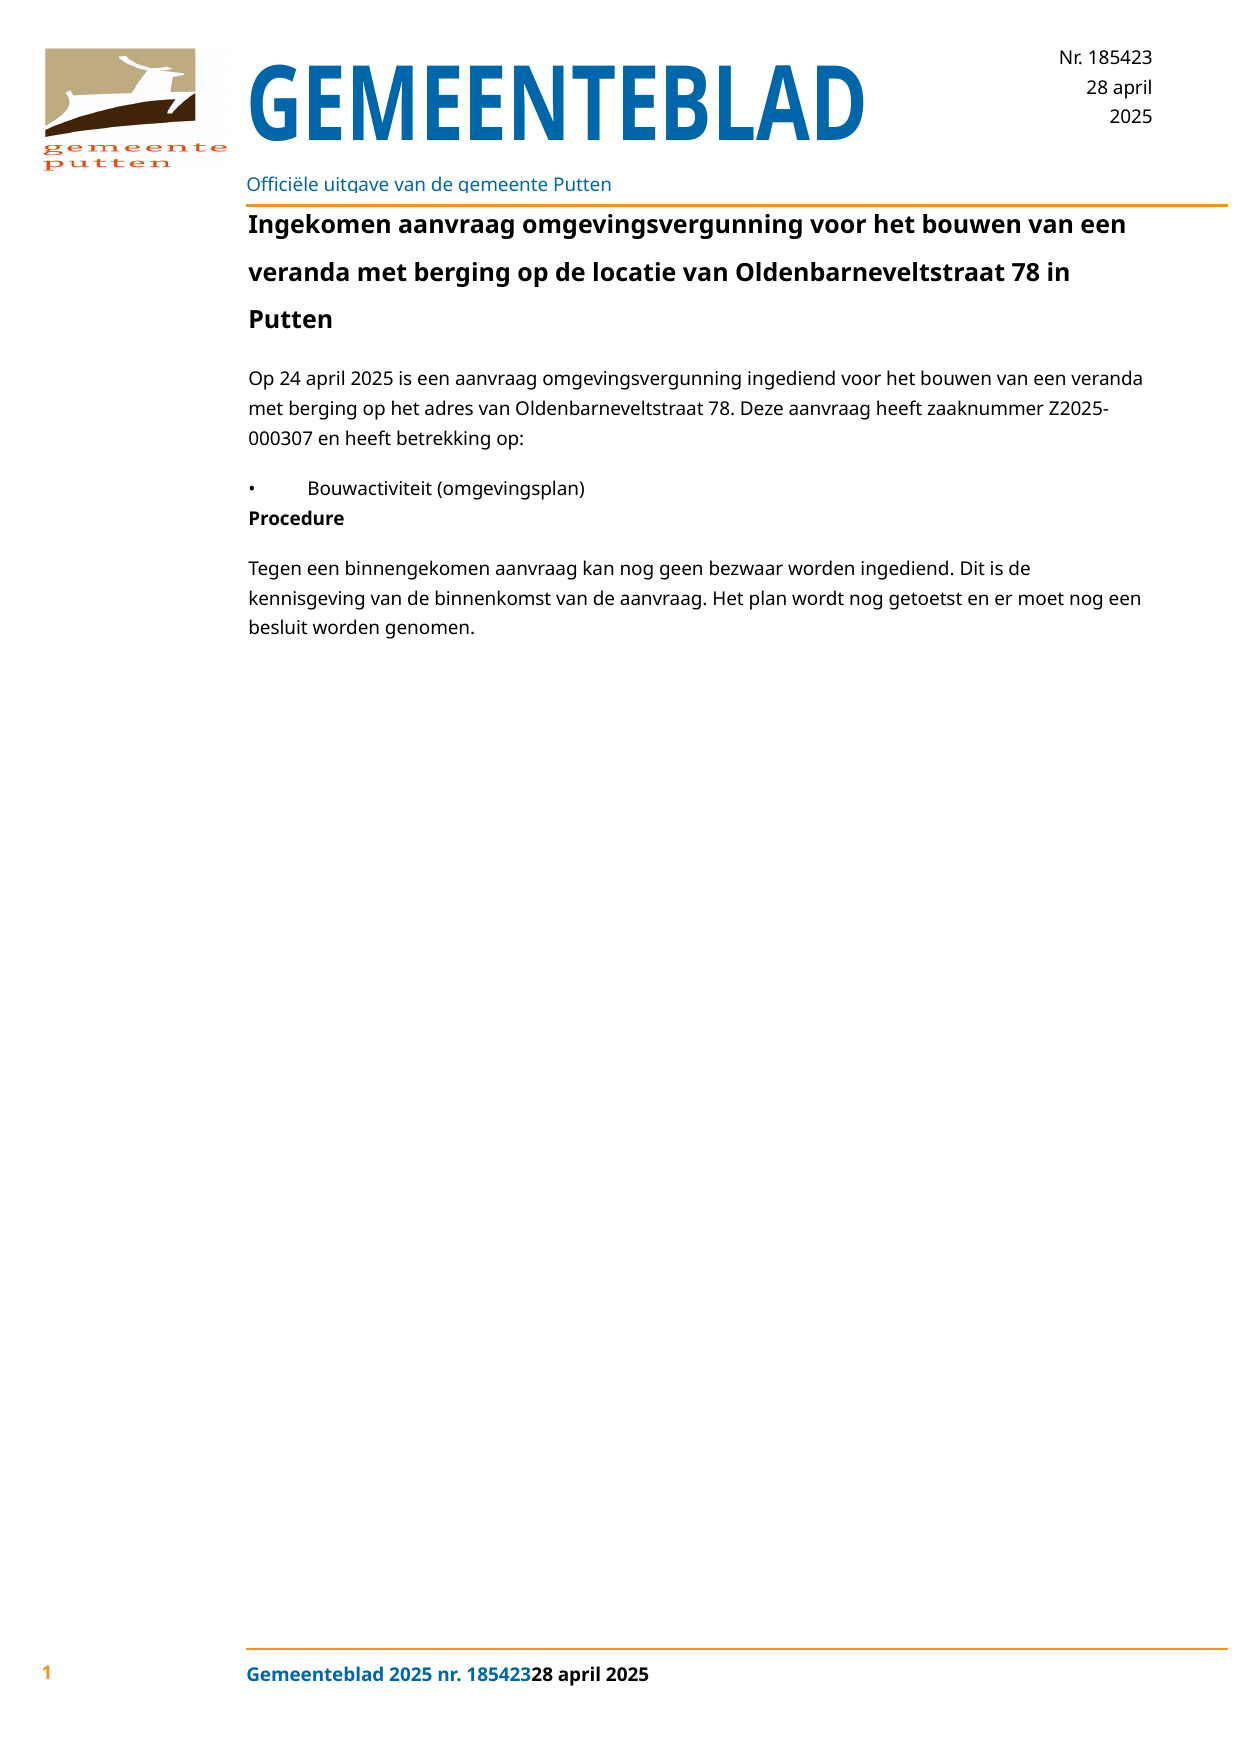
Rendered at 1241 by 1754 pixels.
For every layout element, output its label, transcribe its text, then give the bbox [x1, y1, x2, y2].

text Procedure [248, 505, 1152, 530]
list Bouwactiviteit (omgevingsplan) [248, 475, 1152, 501]
text Op 24 april 2025 is een aanvraag omgevingsvergunning ingediend voor het bouwen van een veranda met berging op het adres van Oldenbarneveltstraat 78. Deze aanvraag heeft zaaknummer Z2025-000307 en heeft betrekking op: [248, 366, 1152, 450]
text Tegen een binnengekomen aanvraag kan nog geen bezwaar worden ingediend. Dit is de kennisgeving van de binnenkomst van de aanvraag. Het plan wordt nog getoetst en er moet nog een besluit worden genomen. [248, 555, 1152, 640]
text Ingekomen aanvraag omgevingsvergunning voor het bouwen van een veranda met berging op de locatie van Oldenbarneveltstraat 78 in Putten [248, 207, 1152, 336]
picture [41, 47, 231, 172]
